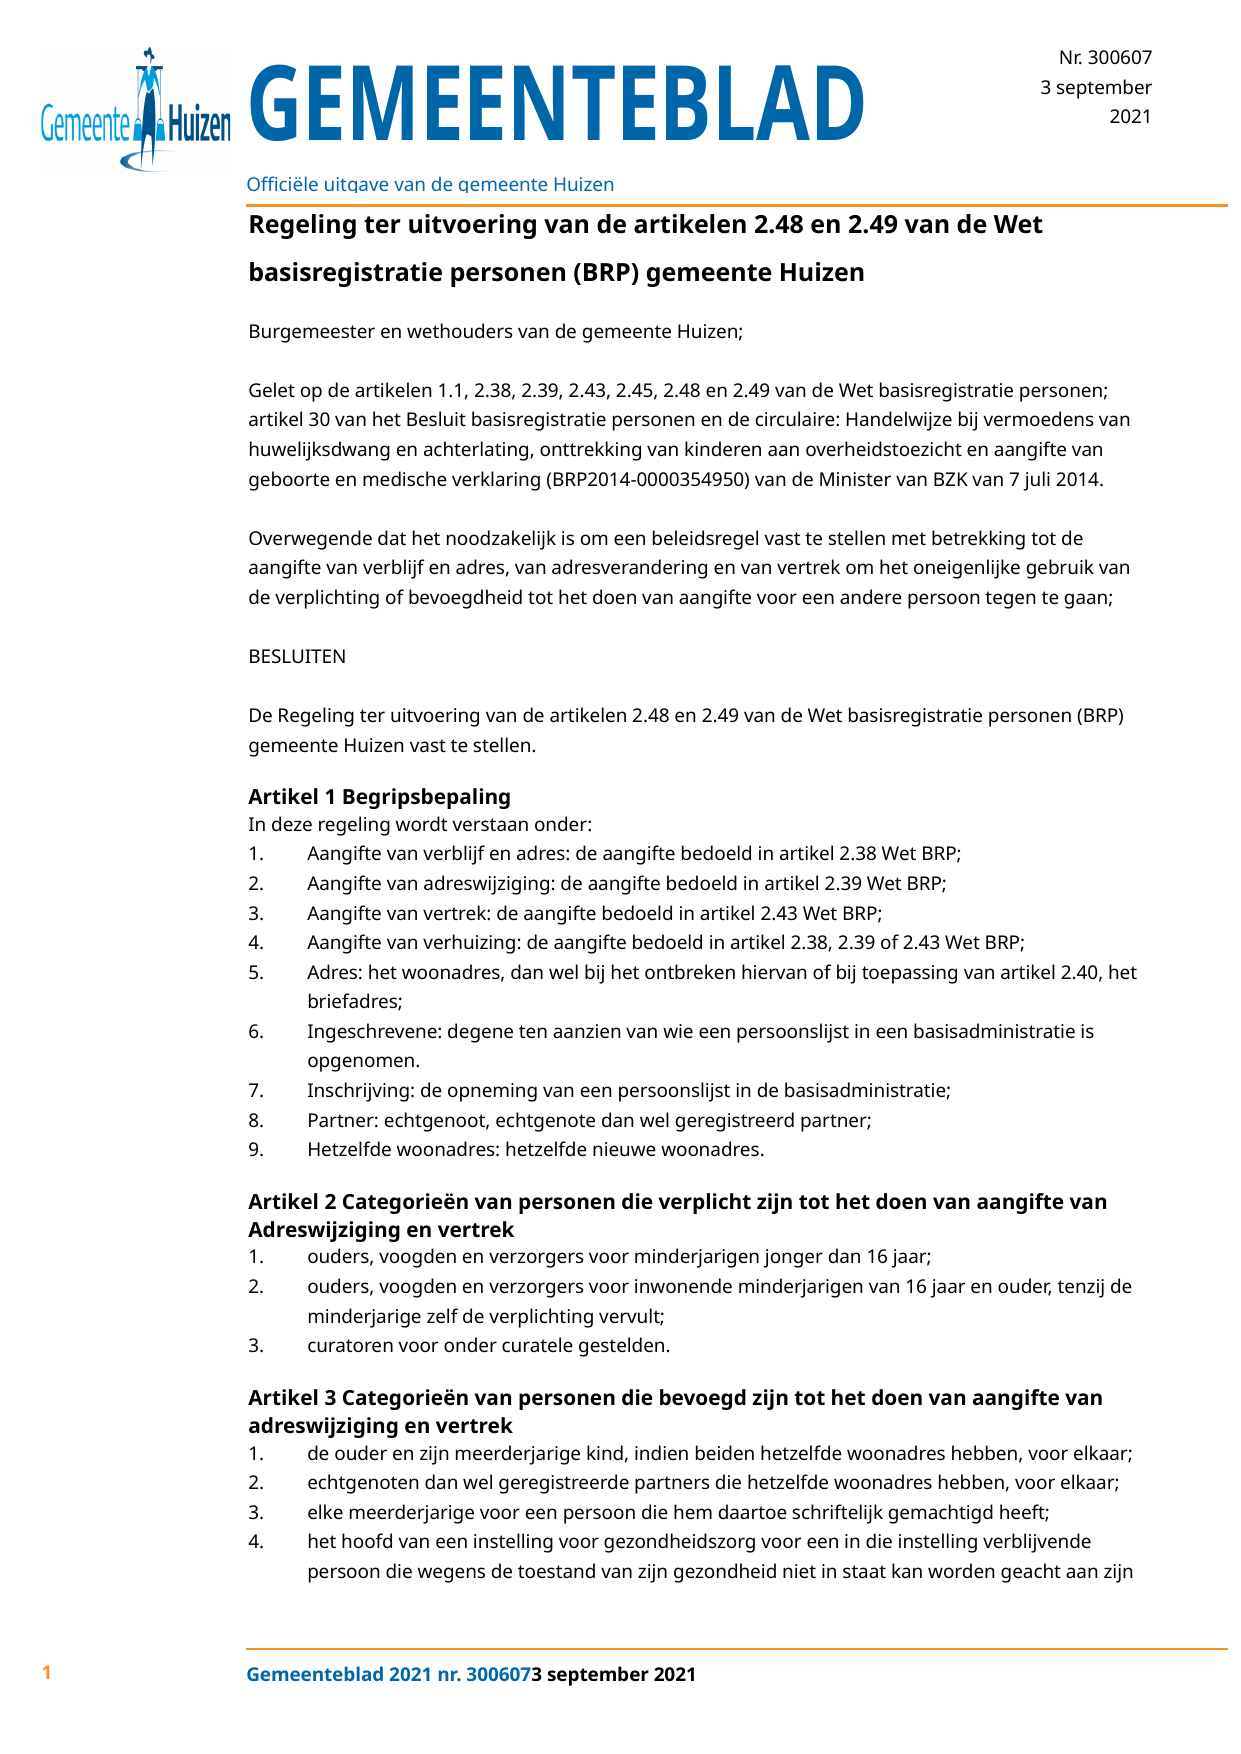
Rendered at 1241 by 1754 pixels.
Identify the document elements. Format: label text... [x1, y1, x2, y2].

list ouders, voogden en verzorgers voor inwonende minderjarigen van 16 jaar en ouder, tenzij de minderjarige zelf de verplichting vervult; [248, 1273, 1152, 1328]
text De Regeling ter uitvoering van de artikelen 2.48 en 2.49 van de Wet basisregistratie personen (BRP) gemeente Huizen vast te stellen. [248, 702, 1152, 758]
list Aangifte van verhuizing: de aangifte bedoeld in artikel 2.38, 2.39 of 2.43 Wet BRP; [248, 929, 1152, 955]
text Overwegende dat het noodzakelijk is om een beleidsregel vast te stellen met betrekking tot de aangifte van verblijf en adres, van adresverandering en van vertrek om het oneigenlijke gebruik van de verplichting of bevoegdheid tot het doen van aangifte voor een andere persoon tegen te gaan; [248, 525, 1152, 610]
list Hetzelfde woonadres: hetzelfde nieuwe woonadres. [248, 1136, 1152, 1162]
list Inschrijving: de opneming van een persoonslijst in de basisadministratie; [248, 1077, 1152, 1103]
list Ingeschrevene: degene ten aanzien van wie een persoonslijst in een basisadministratie is opgenomen. [248, 1018, 1152, 1073]
text Burgemeester en wethouders van de gemeente Huizen; [248, 318, 1152, 344]
text Artikel 3 Categorieën van personen die bevoegd zijn tot het doen van aangifte van adreswijziging en vertrek [248, 1383, 1152, 1440]
list ouders, voogden en verzorgers voor minderjarigen jonger dan 16 jaar; [248, 1244, 1152, 1269]
text BESLUITEN [248, 643, 1152, 669]
text Artikel 1 Begripsbepaling [248, 782, 1152, 811]
list Aangifte van verblijf en adres: de aangifte bedoeld in artikel 2.38 Wet BRP; [248, 841, 1152, 866]
text Regeling ter uitvoering van de artikelen 2.48 en 2.49 van de Wet basisregistratie personen (BRP) gemeente Huizen [248, 207, 1152, 288]
list het hoofd van een instelling voor gezondheidszorg voor een in die instelling verblijvende persoon die wegens de toestand van zijn gezondheid niet in staat kan worden geacht aan zijn [248, 1528, 1152, 1584]
list Partner: echtgenoot, echtgenote dan wel geregistreerd partner; [248, 1107, 1152, 1132]
list Aangifte van adreswijziging: de aangifte bedoeld in artikel 2.39 Wet BRP; [248, 870, 1152, 896]
picture [41, 47, 231, 172]
text Gelet op de artikelen 1.1, 2.38, 2.39, 2.43, 2.45, 2.48 en 2.49 van de Wet basisregistratie personen; artikel 30 van het Besluit basisregistratie personen en de circulaire: Handelwijze bij vermoedens van huwelijksdwang en achterlating, onttrekking van kinderen aan overheidstoezicht en aangifte van geboorte en medische verklaring (BRP2014-0000354950) van de Minister van BZK van 7 juli 2014. [248, 377, 1152, 492]
list elke meerderjarige voor een persoon die hem daartoe schriftelijk gemachtigd heeft; [248, 1499, 1152, 1524]
text Artikel 2 Categorieën van personen die verplicht zijn tot het doen van aangifte van Adreswijziging en vertrek [248, 1187, 1152, 1244]
list Adres: het woonadres, dan wel bij het ontbreken hiervan of bij toepassing van artikel 2.40, het briefadres; [248, 959, 1152, 1014]
list Aangifte van vertrek: de aangifte bedoeld in artikel 2.43 Wet BRP; [248, 900, 1152, 925]
list de ouder en zijn meerderjarige kind, indien beiden hetzelfde woonadres hebben, voor elkaar; [248, 1440, 1152, 1465]
text In deze regeling wordt verstaan onder: [248, 811, 1152, 837]
list curatoren voor onder curatele gestelden. [248, 1332, 1152, 1358]
list echtgenoten dan wel geregistreerde partners die hetzelfde woonadres hebben, voor elkaar; [248, 1469, 1152, 1495]
